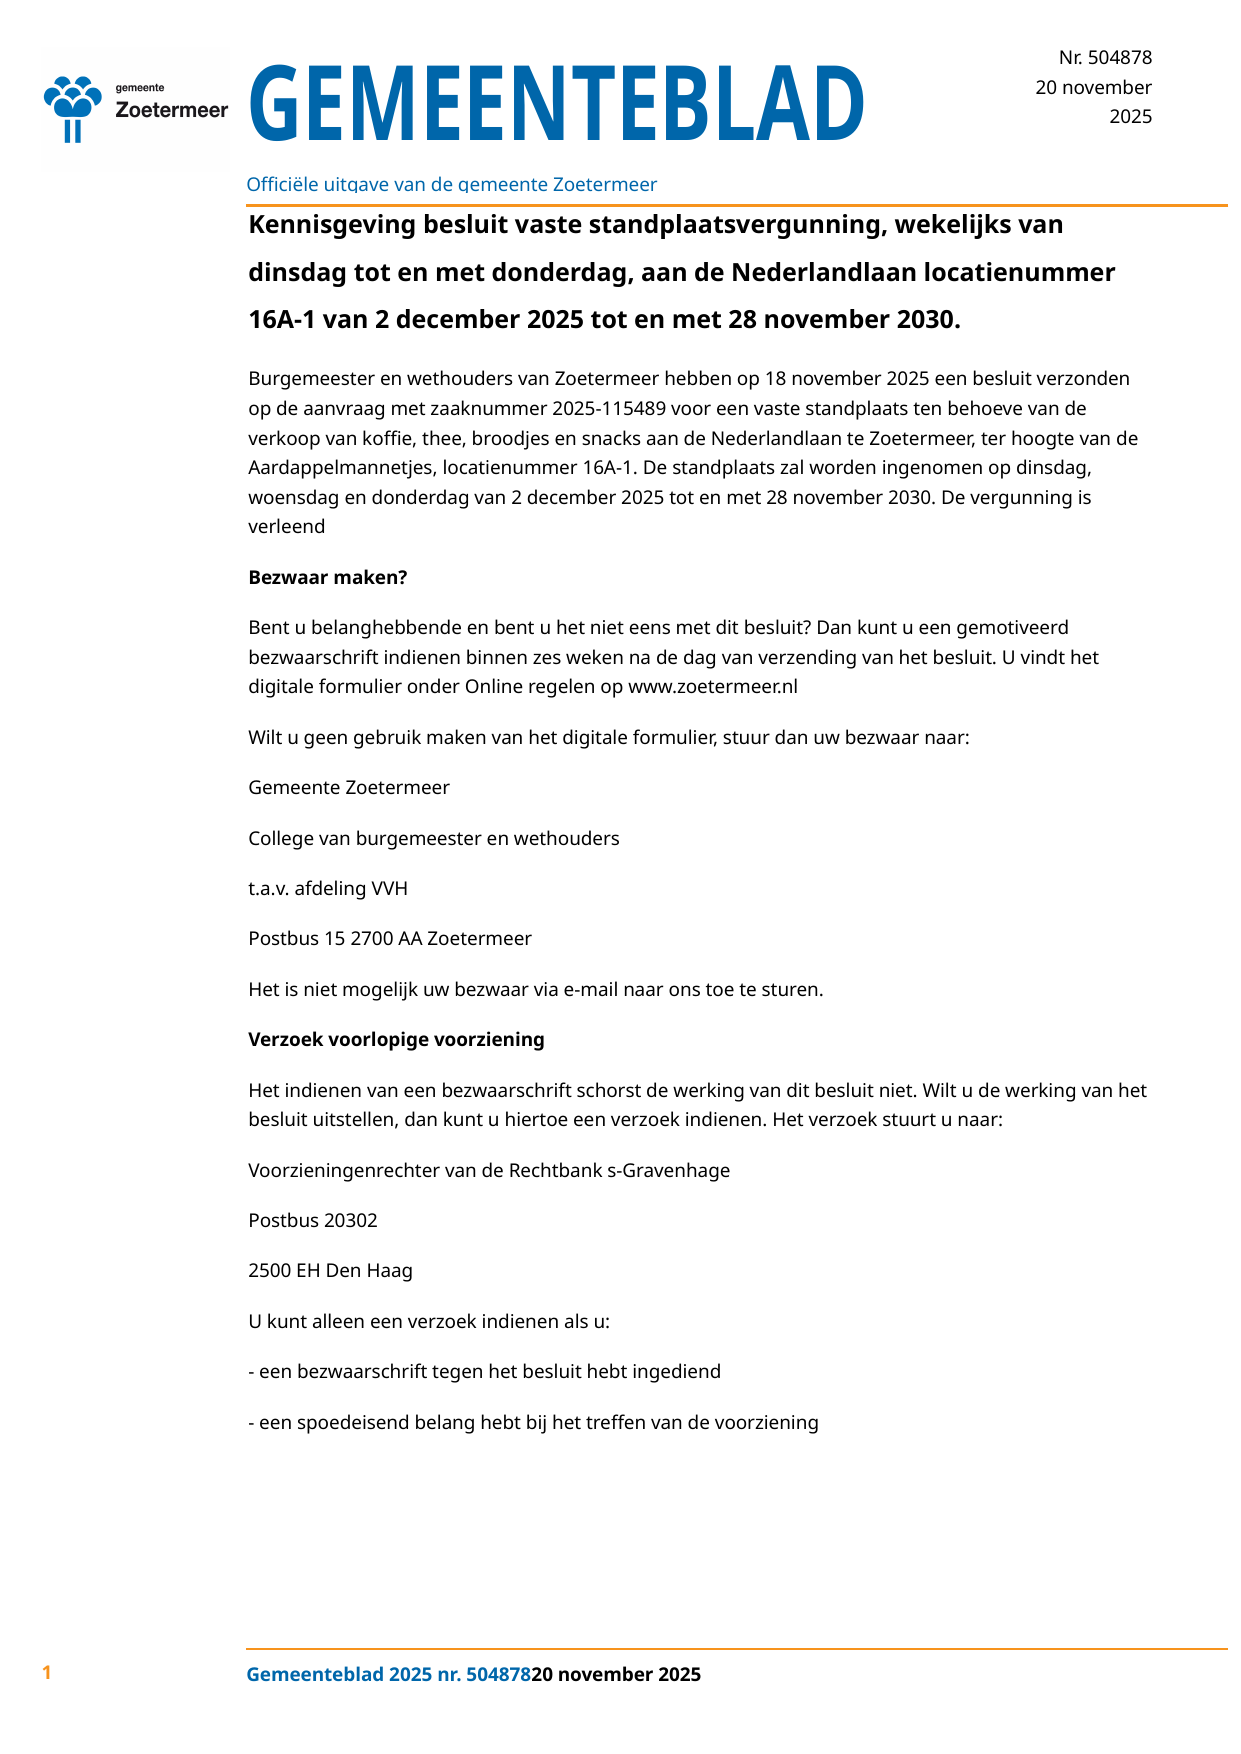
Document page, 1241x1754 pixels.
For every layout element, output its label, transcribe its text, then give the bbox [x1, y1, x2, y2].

text Gemeente Zoetermeer [248, 774, 1152, 800]
text Het is niet mogelijk uw bezwaar via e-mail naar ons toe te sturen. [248, 976, 1152, 1002]
text College van burgemeester en wethouders [248, 825, 1152, 850]
text Bent u belanghebbende en bent u het niet eens met dit besluit? Dan kunt u een gemotiveerd bezwaarschrift indienen binnen zes weken na de dag van verzending van het besluit. U vindt het digitale formulier onder Online regelen op www.zoetermeer.nl [248, 614, 1152, 699]
text t.a.v. afdeling VVH [248, 875, 1152, 901]
text Bezwaar maken? [248, 564, 1152, 589]
text Voorzieningenrechter van de Rechtbank s-Gravenhage [248, 1157, 1152, 1182]
text Postbus 15 2700 AA Zoetermeer [248, 926, 1152, 951]
text Het indienen van een bezwaarschrift schorst de werking van dit besluit niet. Wilt u de werking van het besluit uitstellen, dan kunt u hiertoe een verzoek indienen. Het verzoek stuurt u naar: [248, 1077, 1152, 1132]
text Verzoek voorlopige voorziening [248, 1026, 1152, 1052]
text Burgemeester en wethouders van Zoetermeer hebben op 18 november 2025 een besluit verzonden op de aanvraag met zaaknummer 2025-115489 voor een vaste standplaats ten behoeve van de verkoop van koffie, thee, broodjes en snacks aan de Nederlandlaan te Zoetermeer, ter hoogte van de Aardappelmannetjes, locatienummer 16A-1. De standplaats zal worden ingenomen op dinsdag, woensdag en donderdag van 2 december 2025 tot en met 28 november 2030. De vergunning is verleend [248, 366, 1152, 539]
text Kennisgeving besluit vaste standplaatsvergunning, wekelijks van dinsdag tot en met donderdag, aan de Nederlandlaan locatienummer 16A-1 van 2 december 2025 tot en met 28 november 2030. [248, 207, 1152, 336]
text 2500 EH Den Haag [248, 1258, 1152, 1283]
text - een bezwaarschrift tegen het besluit hebt ingediend [248, 1358, 1152, 1384]
text Postbus 20302 [248, 1207, 1152, 1233]
text Wilt u geen gebruik maken van het digitale formulier, stuur dan uw bezwaar naar: [248, 724, 1152, 749]
picture [41, 47, 231, 172]
text U kunt alleen een verzoek indienen als u: [248, 1308, 1152, 1334]
text - een spoedeisend belang hebt bij het treffen van de voorziening [248, 1409, 1152, 1434]
